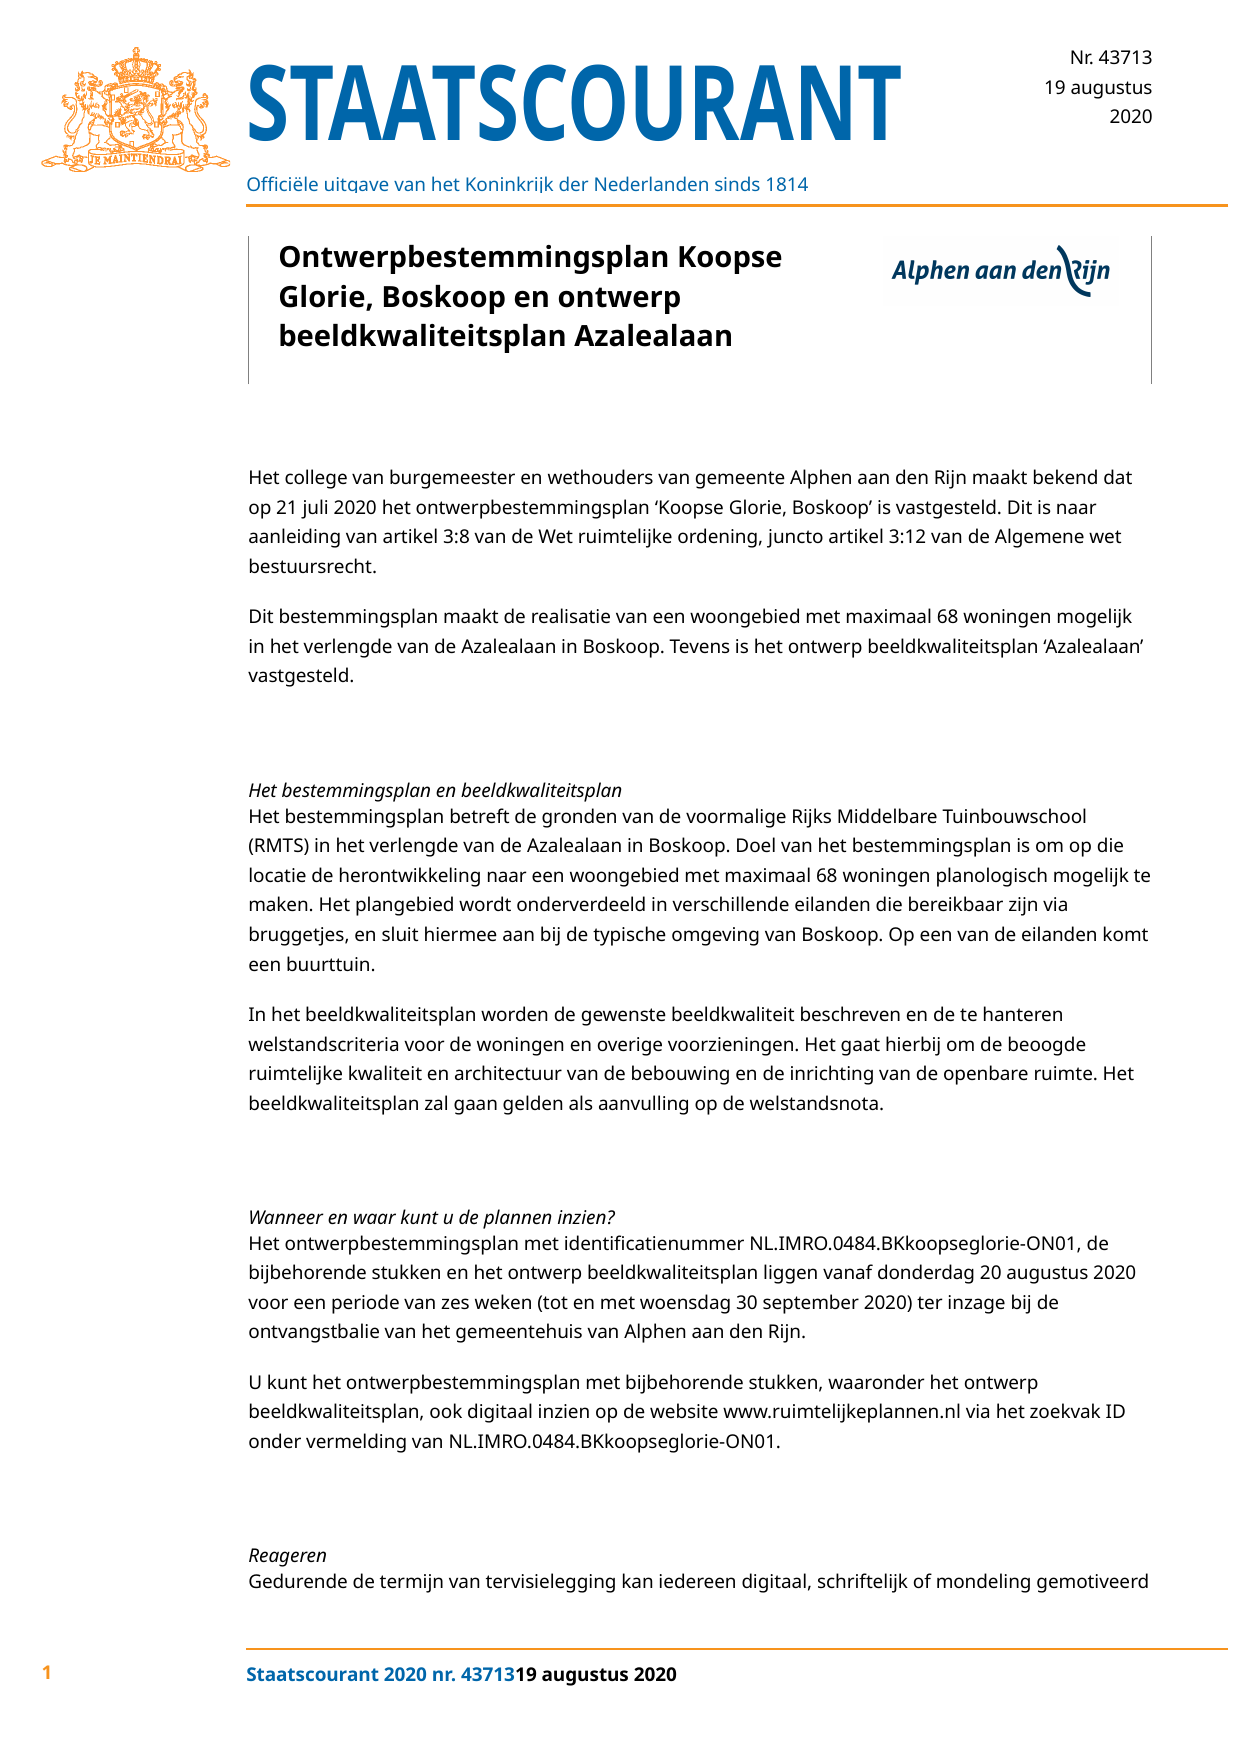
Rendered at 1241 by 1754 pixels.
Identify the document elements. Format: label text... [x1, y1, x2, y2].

picture [882, 236, 1119, 306]
text Het bestemmingsplan betreft de gronden van de voormalige Rijks Middelbare Tuinbouwschool (RMTS) in het verlengde van de Azalealaan in Boskoop. Doel van het bestemmingsplan is om op die locatie de herontwikkeling naar een woongebied met maximaal 68 woningen planologisch mogelijk te maken. Het plangebied wordt onderverdeeld in verschillende eilanden die bereikbaar zijn via bruggetjes, en sluit hiermee aan bij de typische omgeving van Boskoop. Op een van de eilanden komt een buurttuin. [248, 803, 1152, 976]
text Het bestemmingsplan en beeldkwaliteitsplan [248, 777, 1152, 803]
table_header Ontwerpbestemmingsplan Koopse Glorie, Boskoop en ontwerp beeldkwaliteitsplan Azalealaan [249, 236, 850, 384]
text Het ontwerpbestemmingsplan met identificatienummer NL.IMRO.0484.BKkoopseglorie-ON01, de bijbehorende stukken en het ontwerp beeldkwaliteitsplan liggen vanaf donderdag 20 augustus 2020 voor een periode van zes weken (tot en met woensdag 30 september 2020) ter inzage bij de ontvangstbalie van het gemeentehuis van Alphen aan den Rijn. [248, 1230, 1152, 1344]
text Het college van burgemeester en wethouders van gemeente Alphen aan den Rijn maakt bekend dat op 21 juli 2020 het ontwerpbestemmingsplan ‘Koopse Glorie, Boskoop’ is vastgesteld. Dit is naar aanleiding van artikel 3:8 van de Wet ruimtelijke ordening, juncto artikel 3:12 van de Algemene wet bestuursrecht. [248, 464, 1152, 579]
picture [41, 47, 231, 172]
text Reageren [248, 1543, 1152, 1568]
text Gedurende de termijn van tervisielegging kan iedereen digitaal, schriftelijk of mondeling gemotiveerd [248, 1568, 1152, 1594]
text Wanneer en waar kunt u de plannen inzien? [248, 1204, 1152, 1230]
table_header [850, 236, 1151, 384]
text U kunt het ontwerpbestemmingsplan met bijbehorende stukken, waaronder het ontwerp beeldkwaliteitsplan, ook digitaal inzien op de website www.ruimtelijkeplannen.nl via het zoekvak ID onder vermelding van NL.IMRO.0484.BKkoopseglorie-ON01. [248, 1369, 1152, 1454]
text Dit bestemmingsplan maakt de realisatie van een woongebied met maximaal 68 woningen mogelijk in het verlengde van de Azalealaan in Boskoop. Tevens is het ontwerp beeldkwaliteitsplan ‘Azalealaan’ vastgesteld. [248, 603, 1152, 688]
text In het beeldkwaliteitsplan worden de gewenste beeldkwaliteit beschreven en de te hanteren welstandscriteria voor de woningen en overige voorzieningen. Het gaat hierbij om de beoogde ruimtelijke kwaliteit en architectuur van de bebouwing en de inrichting van de openbare ruimte. Het beeldkwaliteitsplan zal gaan gelden als aanvulling op de welstandsnota. [248, 1001, 1152, 1116]
